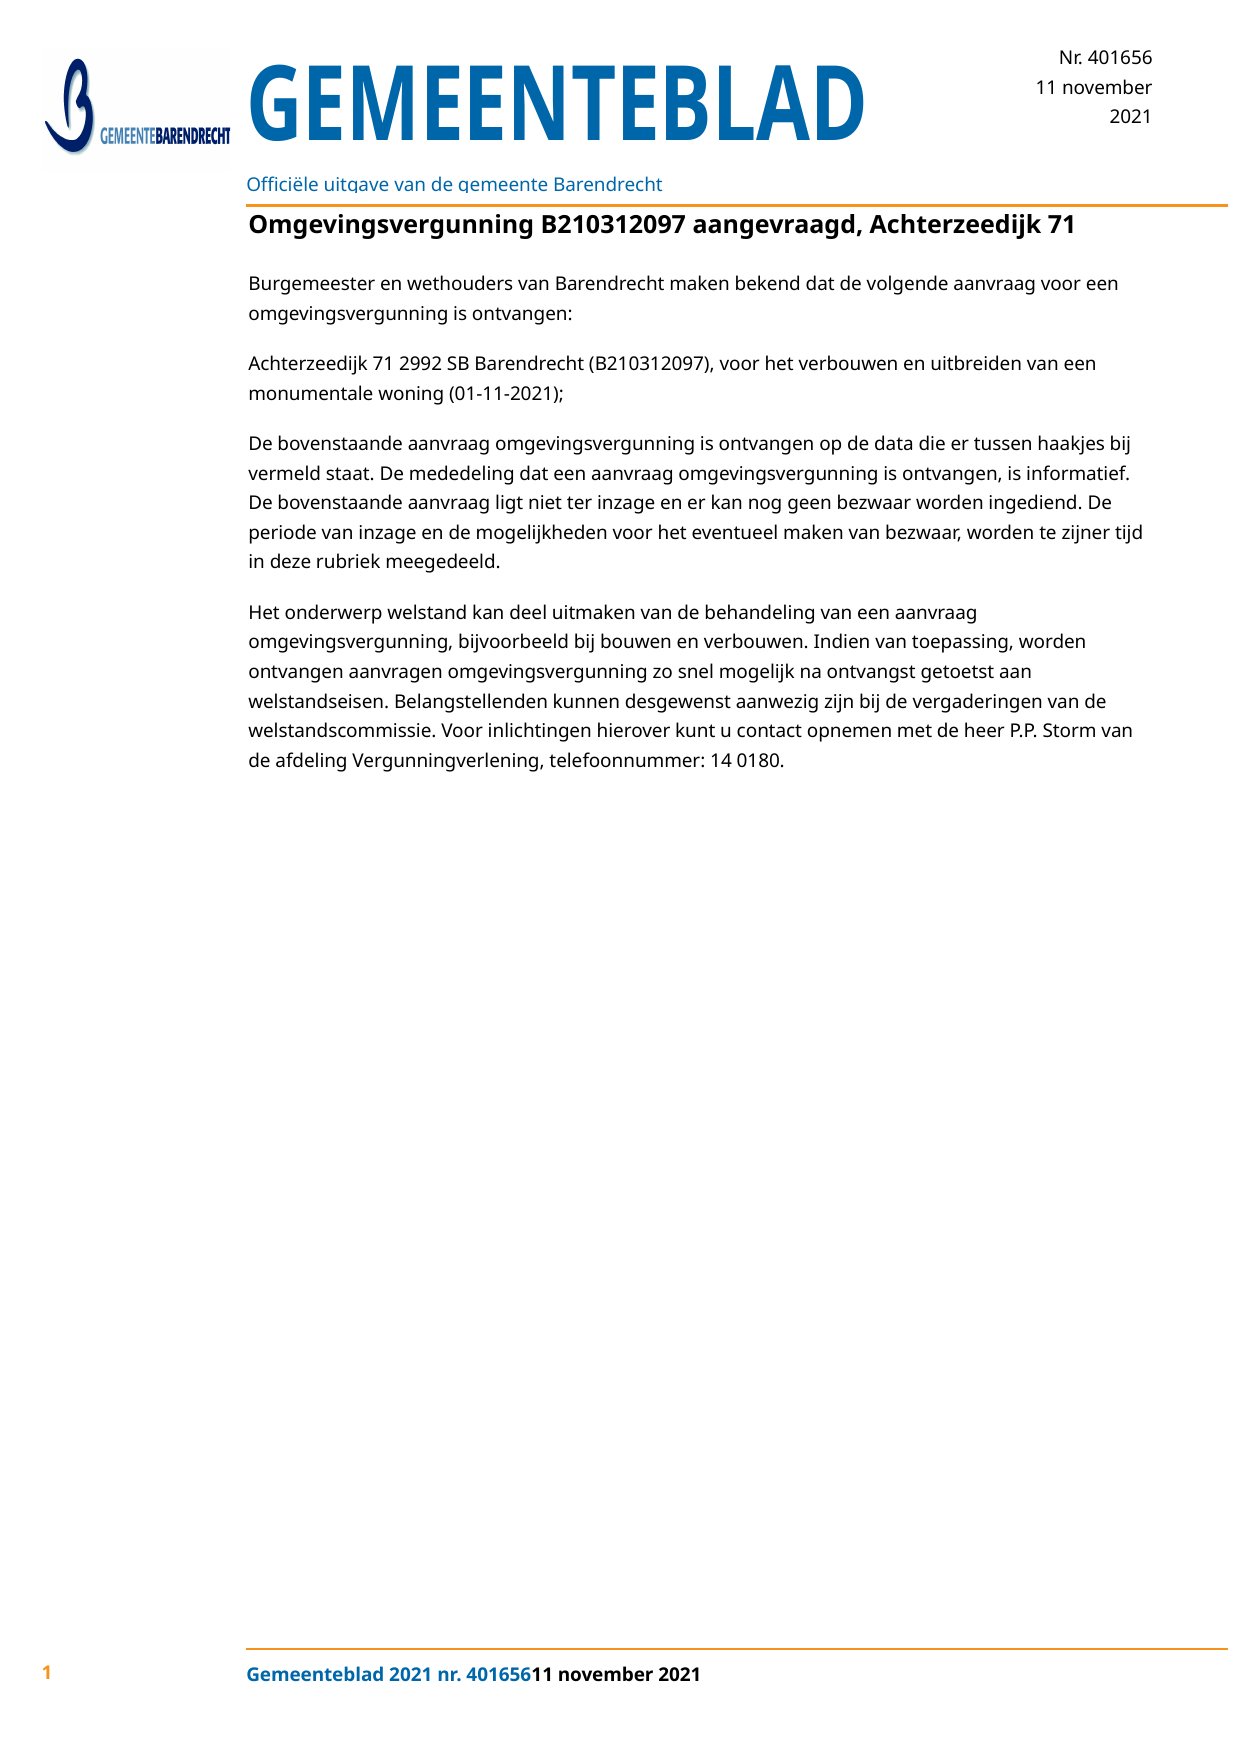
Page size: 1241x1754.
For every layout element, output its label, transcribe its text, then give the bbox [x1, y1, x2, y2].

text Omgevingsvergunning B210312097 aangevraagd, Achterzeedijk 71 [248, 207, 1152, 241]
text Burgemeester en wethouders van Barendrecht maken bekend dat de volgende aanvraag voor een omgevingsvergunning is ontvangen: [248, 270, 1152, 326]
text De bovenstaande aanvraag omgevingsvergunning is ontvangen op de data die er tussen haakjes bij vermeld staat. De mededeling dat een aanvraag omgevingsvergunning is ontvangen, is informatief. De bovenstaande aanvraag ligt niet ter inzage en er kan nog geen bezwaar worden ingediend. De periode van inzage en de mogelijkheden voor het eventueel maken van bezwaar, worden te zijner tijd in deze rubriek meegedeeld. [248, 430, 1152, 574]
text Het onderwerp welstand kan deel uitmaken van de behandeling van een aanvraag omgevingsvergunning, bijvoorbeeld bij bouwen en verbouwen. Indien van toepassing, worden ontvangen aanvragen omgevingsvergunning zo snel mogelijk na ontvangst getoetst aan welstandseisen. Belangstellenden kunnen desgewenst aanwezig zijn bij de vergaderingen van de welstandscommissie. Voor inlichtingen hierover kunt u contact opnemen met de heer P.P. Storm van de afdeling Vergunningverlening, telefoonnummer: 14 0180. [248, 599, 1152, 773]
picture [41, 47, 231, 172]
text Achterzeedijk 71 2992 SB Barendrecht (B210312097), voor het verbouwen en uitbreiden van een monumentale woning (01-11-2021); [248, 350, 1152, 406]
